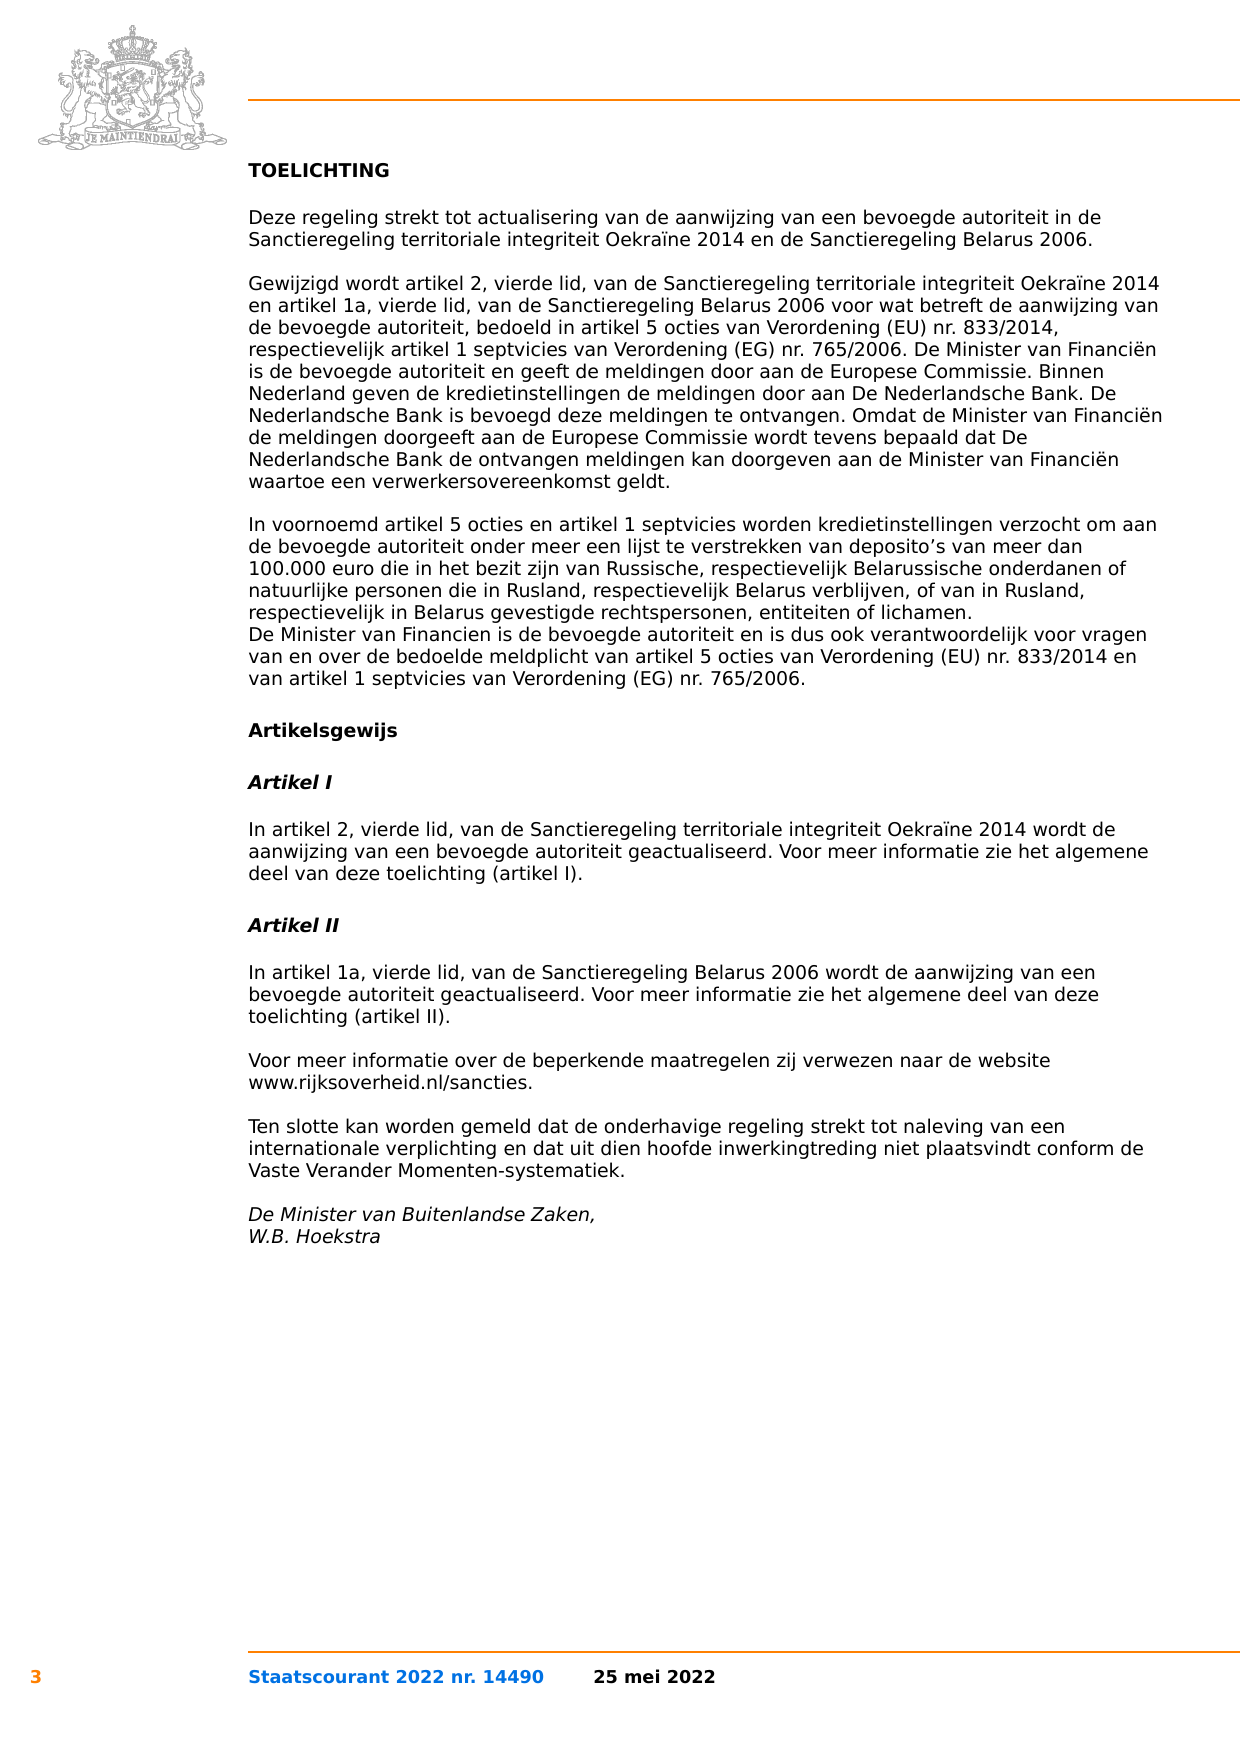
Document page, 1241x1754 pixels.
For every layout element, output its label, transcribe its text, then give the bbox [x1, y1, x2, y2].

text Gewijzigd wordt artikel 2, vierde lid, van de Sanctieregeling territoriale integriteit Oekraïne 2014 en artikel 1a, vierde lid, van de Sanctieregeling Belarus 2006 voor wat betreft de aanwijzing van de bevoegde autoriteit, bedoeld in artikel 5 octies van Verordening (EU) nr. 833/2014, respectievelijk artikel 1 septvicies van Verordening (EG) nr. 765/2006. De Minister van Financiën is de bevoegde autoriteit en geeft de meldingen door aan de Europese Commissie. Binnen Nederland geven de kredietinstellingen de meldingen door aan De Nederlandsche Bank. De Nederlandsche Bank is bevoegd deze meldingen te ontvangen. Omdat de Minister van Financiën de meldingen doorgeeft aan de Europese Commissie wordt tevens bepaald dat De Nederlandsche Bank de ontvangen meldingen kan doorgeven aan de Minister van Financiën waartoe een verwerkersovereenkomst geldt. [248, 273, 1163, 492]
picture [38, 25, 227, 150]
text De Minister van Financien is de bevoegde autoriteit en is dus ook verantwoordelijk voor vragen van en over de bedoelde meldplicht van artikel 5 octies van Verordening (EU) nr. 833/2014 en van artikel 1 septvicies van Verordening (EG) nr. 765/2006. [248, 624, 1163, 690]
text De Minister van Buitenlandse Zaken, W.B. Hoekstra [248, 1203, 1163, 1247]
subtitle Artikel I [248, 772, 1163, 794]
text In artikel 2, vierde lid, van de Sanctieregeling territoriale integriteit Oekraïne 2014 wordt de aanwijzing van een bevoegde autoriteit geactualiseerd. Voor meer informatie zie het algemene deel van deze toelichting (artikel I). [248, 819, 1163, 885]
text Voor meer informatie over de beperkende maatregelen zij verwezen naar de website [248, 1050, 1163, 1072]
subtitle TOELICHTING [248, 160, 1163, 182]
text www.rijksoverheid.nl/sancties. [248, 1072, 1163, 1094]
text Ten slotte kan worden gemeld dat de onderhavige regeling strekt tot naleving van een internationale verplichting en dat uit dien hoofde inwerkingtreding niet plaatsvindt conform de Vaste Verander Momenten-systematiek. [248, 1116, 1163, 1182]
subtitle Artikelsgewijs [248, 720, 1163, 742]
text In voornoemd artikel 5 octies en artikel 1 septvicies worden kredietinstellingen verzocht om aan de bevoegde autoriteit onder meer een lijst te verstrekken van deposito’s van meer dan 100.000 euro die in het bezit zijn van Russische, respectievelijk Belarussische onderdanen of natuurlijke personen die in Rusland, respectievelijk Belarus verblijven, of van in Rusland, respectievelijk in Belarus gevestigde rechtspersonen, entiteiten of lichamen. [248, 514, 1163, 624]
subtitle Artikel II [248, 915, 1163, 937]
text Deze regeling strekt tot actualisering van de aanwijzing van een bevoegde autoriteit in de Sanctieregeling territoriale integriteit Oekraïne 2014 en de Sanctieregeling Belarus 2006. [248, 207, 1163, 251]
text In artikel 1a, vierde lid, van de Sanctieregeling Belarus 2006 wordt de aanwijzing van een bevoegde autoriteit geactualiseerd. Voor meer informatie zie het algemene deel van deze toelichting (artikel II). [248, 962, 1163, 1028]
